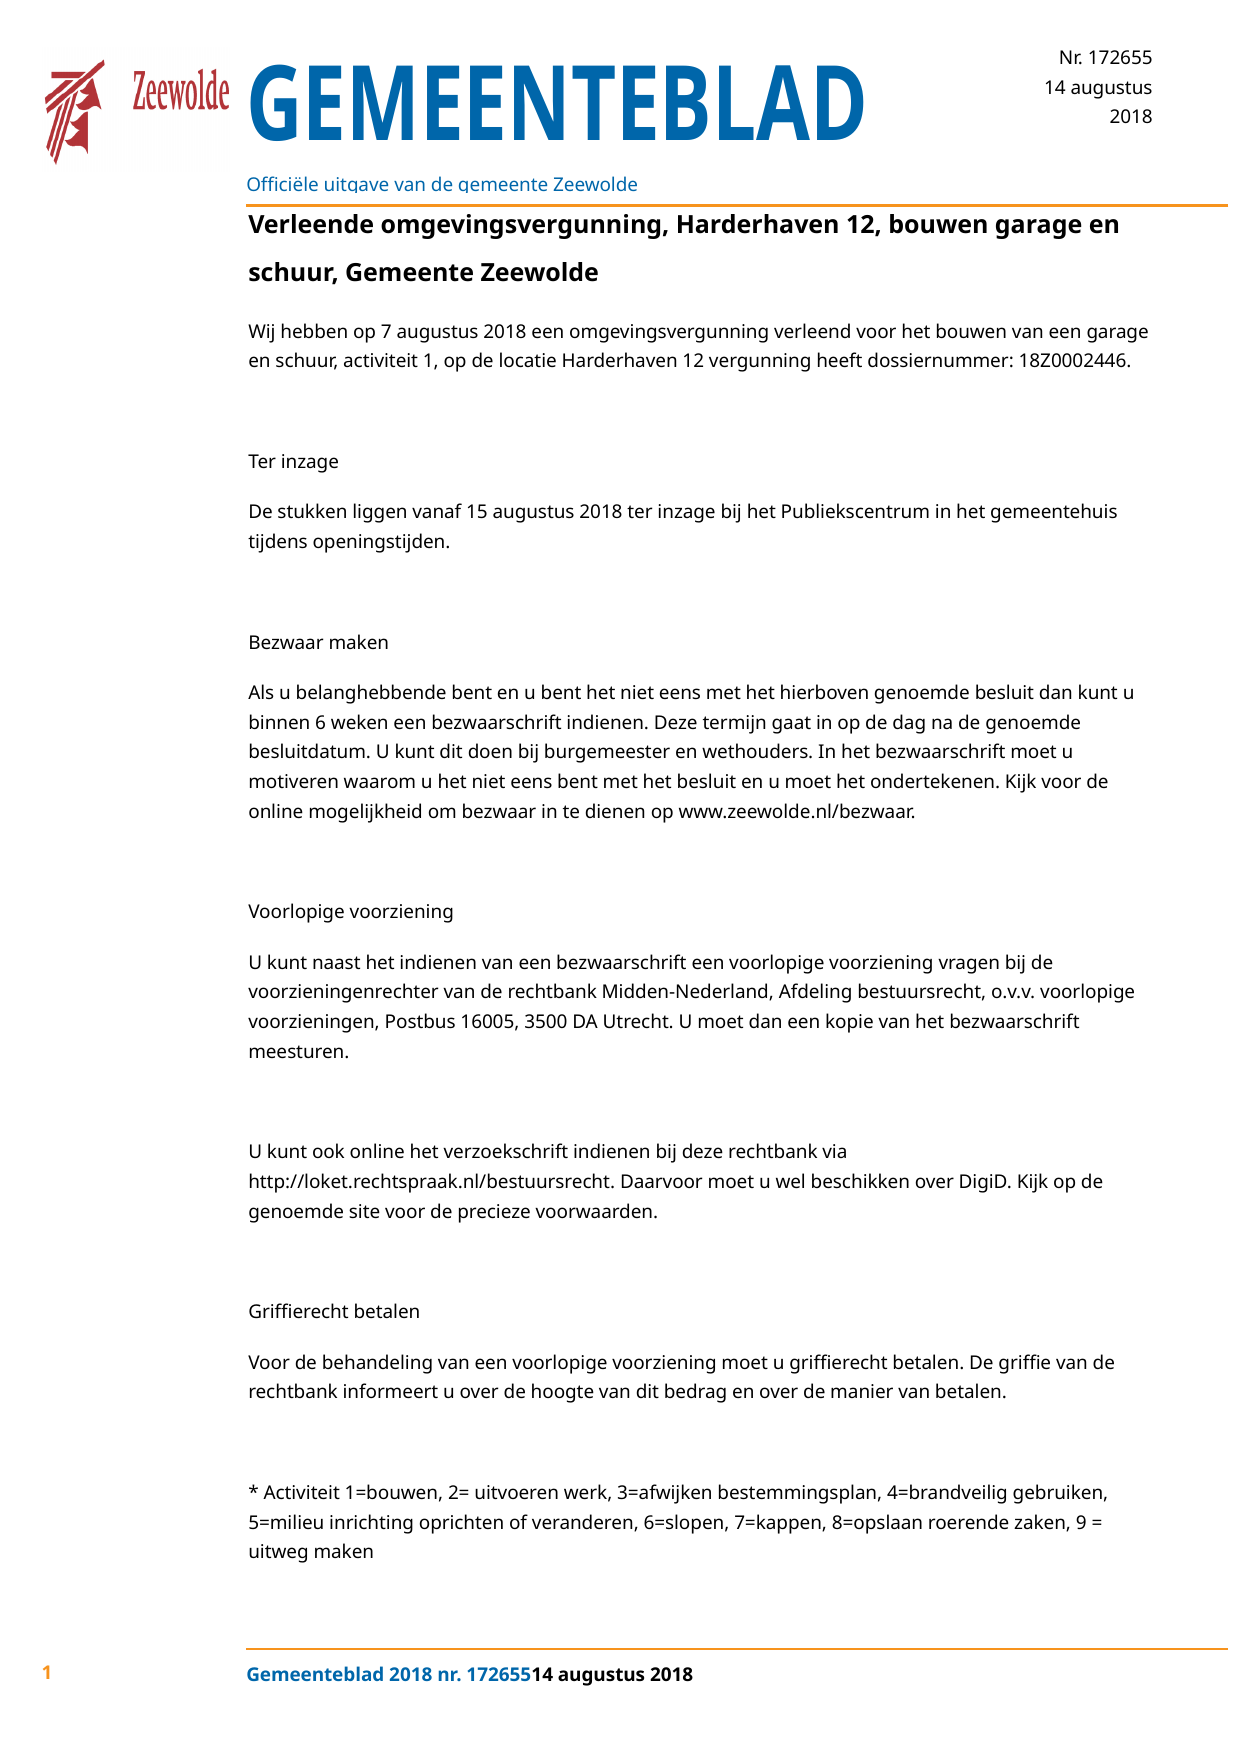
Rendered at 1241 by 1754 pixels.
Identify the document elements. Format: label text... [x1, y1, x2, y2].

text Voorlopige voorziening [248, 899, 1152, 924]
text De stukken liggen vanaf 15 augustus 2018 ter inzage bij het Publiekscentrum in het gemeentehuis tijdens openingstijden. [248, 499, 1152, 554]
text Verleende omgevingsvergunning, Harderhaven 12, bouwen garage en schuur, Gemeente Zeewolde [248, 207, 1152, 288]
picture [41, 47, 231, 172]
text U kunt naast het indienen van een bezwaarschrift een voorlopige voorziening vragen bij de voorzieningenrechter van de rechtbank Midden-Nederland, Afdeling bestuursrecht, o.v.v. voorlopige voorzieningen, Postbus 16005, 3500 DA Utrecht. U moet dan een kopie van het bezwaarschrift meesturen. [248, 949, 1152, 1064]
text Griffierecht betalen [248, 1299, 1152, 1324]
text Wij hebben op 7 augustus 2018 een omgevingsvergunning verleend voor het bouwen van een garage en schuur, activiteit 1, op de locatie Harderhaven 12 vergunning heeft dossiernummer: 18Z0002446. [248, 318, 1152, 373]
text U kunt ook online het verzoekschrift indienen bij deze rechtbank via http://loket.rechtspraak.nl/bestuursrecht. Daarvoor moet u wel beschikken over DigiD. Kijk op de genoemde site voor de precieze voorwaarden. [248, 1139, 1152, 1224]
text * Activiteit 1=bouwen, 2= uitvoeren werk, 3=afwijken bestemmingsplan, 4=brandveilig gebruiken, 5=milieu inrichting oprichten of veranderen, 6=slopen, 7=kappen, 8=opslaan roerende zaken, 9 = uitweg maken [248, 1479, 1152, 1564]
text Ter inzage [248, 448, 1152, 474]
text Bezwaar maken [248, 629, 1152, 655]
text Voor de behandeling van een voorlopige voorziening moet u griffierecht betalen. De griffie van de rechtbank informeert u over de hoogte van dit bedrag en over de manier van betalen. [248, 1349, 1152, 1404]
text Als u belanghebbende bent en u bent het niet eens met het hierboven genoemde besluit dan kunt u binnen 6 weken een bezwaarschrift indienen. Deze termijn gaat in op de dag na de genoemde besluitdatum. U kunt dit doen bij burgemeester en wethouders. In het bezwaarschrift moet u motiveren waarom u het niet eens bent met het besluit en u moet het ondertekenen. Kijk voor de online mogelijkheid om bezwaar in te dienen op www.zeewolde.nl/bezwaar. [248, 679, 1152, 824]
